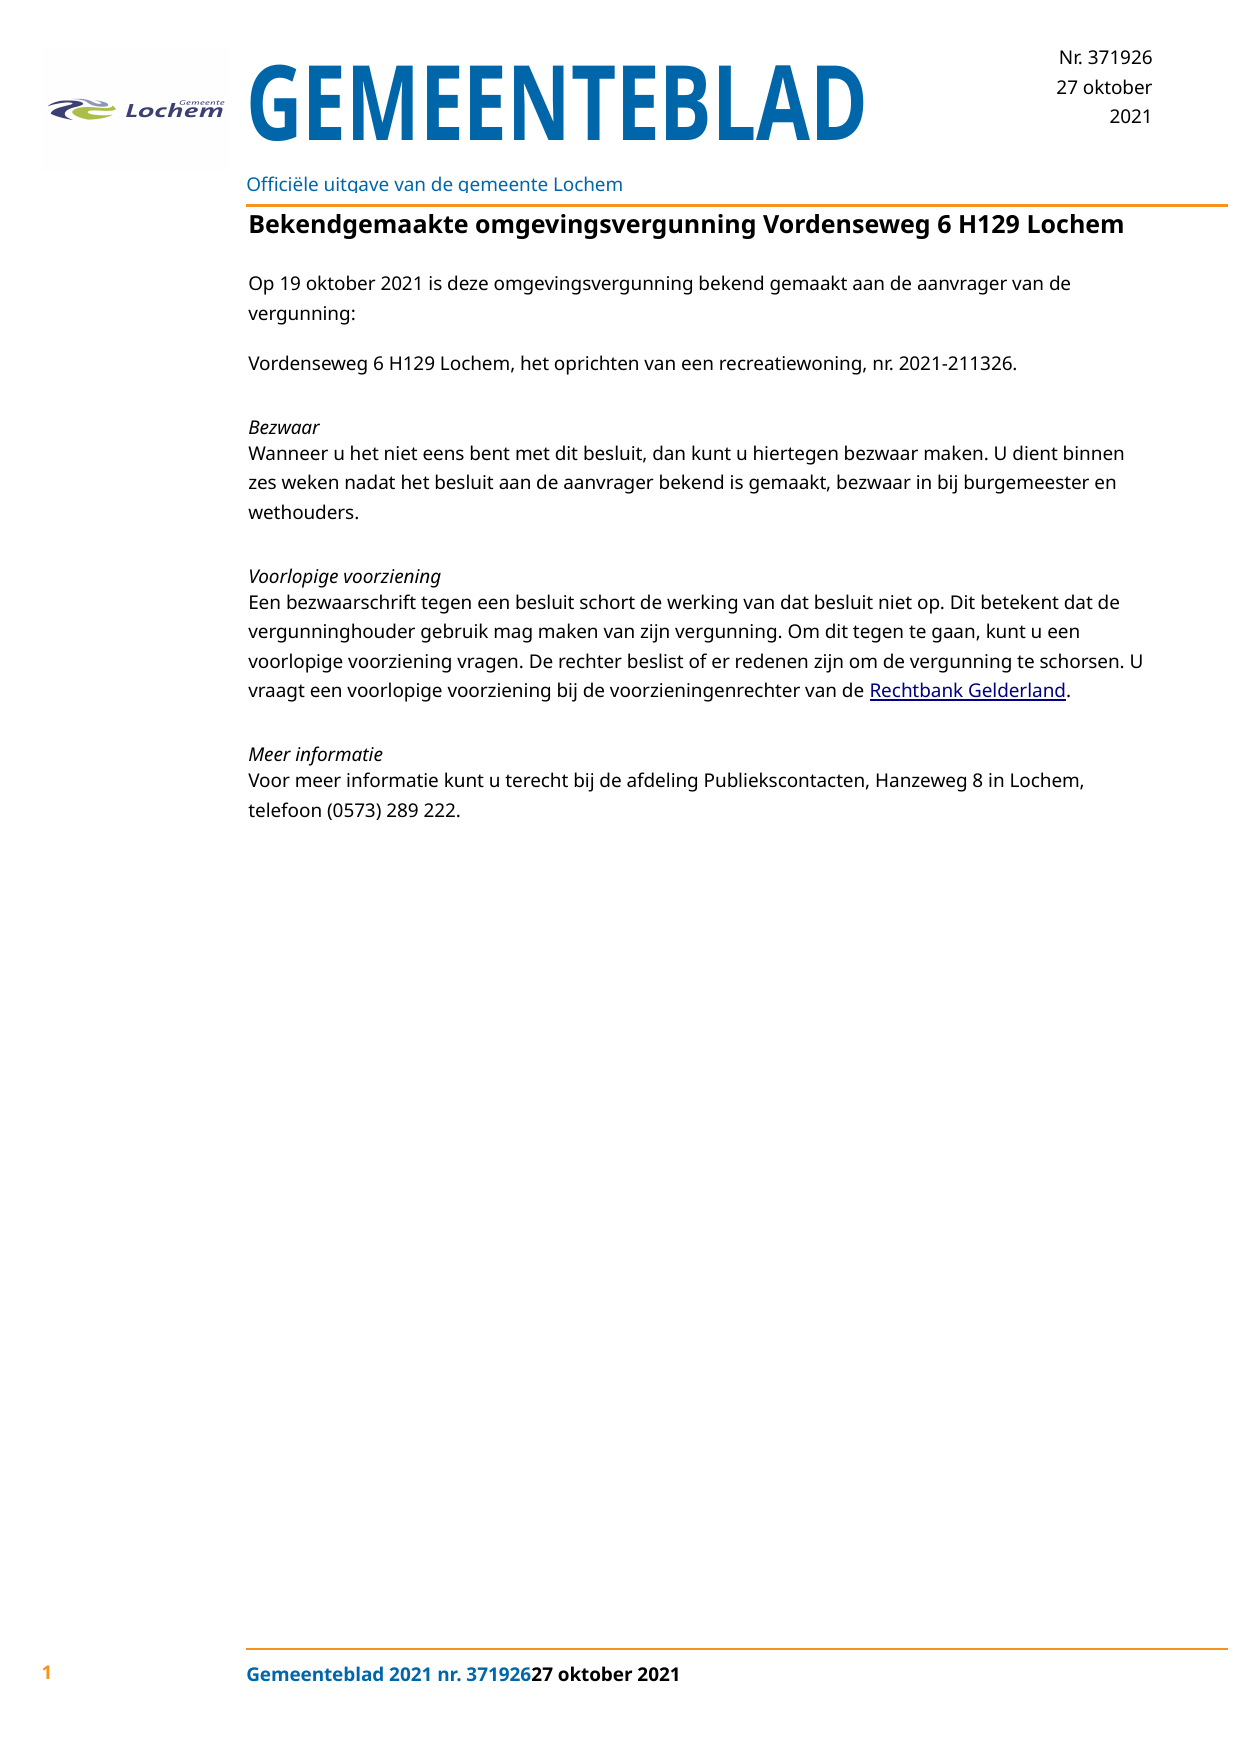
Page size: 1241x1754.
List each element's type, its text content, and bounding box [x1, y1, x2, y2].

text Een bezwaarschrift tegen een besluit schort de werking van dat besluit niet op. Dit betekent dat de vergunninghouder gebruik mag maken van zijn vergunning. Om dit tegen te gaan, kunt u een voorlopige voorziening vragen. De rechter beslist of er redenen zijn om de vergunning te schorsen. U vraagt een voorlopige voorziening bij de voorzieningenrechter van de Rechtbank Gelderland. [248, 589, 1152, 703]
text Op 19 oktober 2021 is deze omgevingsvergunning bekend gemaakt aan de aanvrager van de vergunning: [248, 270, 1152, 326]
text Wanneer u het niet eens bent met dit besluit, dan kunt u hiertegen bezwaar maken. U dient binnen zes weken nadat het besluit aan de aanvrager bekend is gemaakt, bezwaar in bij burgemeester en wethouders. [248, 440, 1152, 525]
text Bezwaar [248, 414, 1152, 440]
text Voor meer informatie kunt u terecht bij de afdeling Publiekscontacten, Hanzeweg 8 in Lochem, telefoon (0573) 289 222. [248, 767, 1152, 823]
text Meer informatie [248, 742, 1152, 767]
text Voorlopige voorziening [248, 563, 1152, 589]
text Vordenseweg 6 H129 Lochem, het oprichten van een recreatiewoning, nr. 2021-211326. [248, 350, 1152, 376]
picture [41, 47, 231, 172]
text Bekendgemaakte omgevingsvergunning Vordenseweg 6 H129 Lochem [248, 207, 1152, 241]
